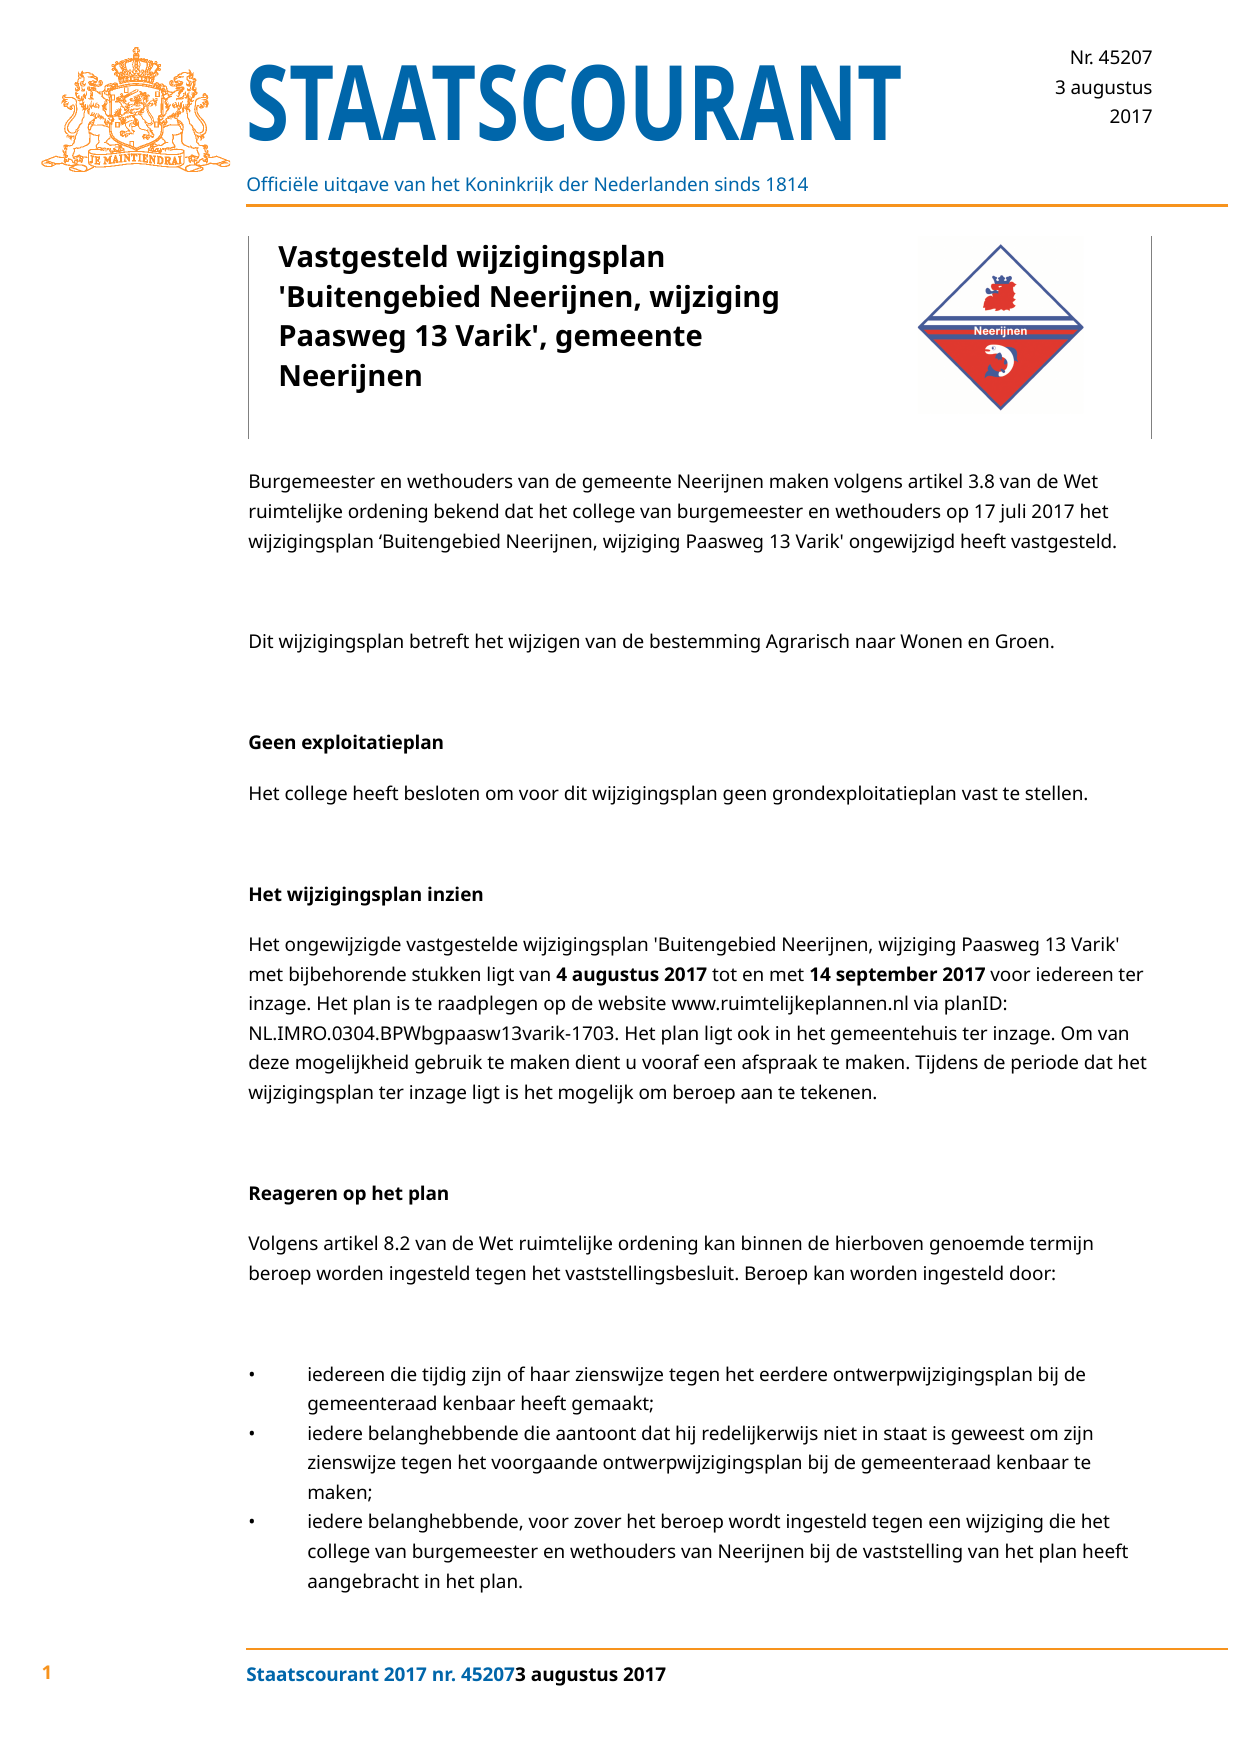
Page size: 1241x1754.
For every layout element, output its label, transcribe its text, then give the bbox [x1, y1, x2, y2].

picture [41, 47, 231, 172]
text Reageren op het plan [248, 1180, 1152, 1206]
picture [917, 236, 1084, 414]
text Volgens artikel 8.2 van de Wet ruimtelijke ordening kan binnen de hierboven genoemde termijn beroep worden ingesteld tegen het vaststellingsbesluit. Beroep kan worden ingesteld door: [248, 1230, 1152, 1286]
list iedere belanghebbende die aantoont dat hij redelijkerwijs niet in staat is geweest om zijn zienswijze tegen het voorgaande ontwerpwijzigingsplan bij de gemeenteraad kenbaar te maken; [248, 1420, 1152, 1505]
text Burgemeester en wethouders van de gemeente Neerijnen maken volgens artikel 3.8 van de Wet ruimtelijke ordening bekend dat het college van burgemeester en wethouders op 17 juli 2017 het wijzigingsplan ‘Buitengebied Neerijnen, wijziging Paasweg 13 Varik' ongewijzigd heeft vastgesteld. [248, 469, 1152, 553]
table_header Vastgesteld wijzigingsplan 'Buitengebied Neerijnen, wijziging Paasweg 13 Varik', gemeente Neerijnen [249, 236, 850, 439]
list iedere belanghebbende, voor zover het beroep wordt ingesteld tegen een wijziging die het college van burgemeester en wethouders van Neerijnen bij de vaststelling van het plan heeft aangebracht in het plan. [248, 1509, 1152, 1593]
list iedereen die tijdig zijn of haar zienswijze tegen het eerdere ontwerpwijzigingsplan bij de gemeenteraad kenbaar heeft gemaakt; [248, 1361, 1152, 1416]
table_header [1084, 236, 1151, 413]
table_header [850, 236, 917, 413]
text Dit wijzigingsplan betreft het wijzigen van de bestemming Agrarisch naar Wonen en Groen. [248, 629, 1152, 654]
text Het college heeft besloten om voor dit wijzigingsplan geen grondexploitatieplan vast te stellen. [248, 780, 1152, 806]
text Geen exploitatieplan [248, 729, 1152, 755]
text Het ongewijzigde vastgestelde wijzigingsplan 'Buitengebied Neerijnen, wijziging Paasweg 13 Varik' met bijbehorende stukken ligt van 4 augustus 2017 tot en met 14 september 2017 voor iedereen ter inzage. Het plan is te raadplegen op de website www.ruimtelijkeplannen.nl via planID: NL.IMRO.0304.BPWbgpaasw13varik-1703. Het plan ligt ook in het gemeentehuis ter inzage. Om van deze mogelijkheid gebruik te maken dient u vooraf een afspraak te maken. Tijdens de periode dat het wijzigingsplan ter inzage ligt is het mogelijk om beroep aan te tekenen. [248, 931, 1152, 1105]
table_header [850, 414, 1151, 439]
text Het wijzigingsplan inzien [248, 881, 1152, 906]
